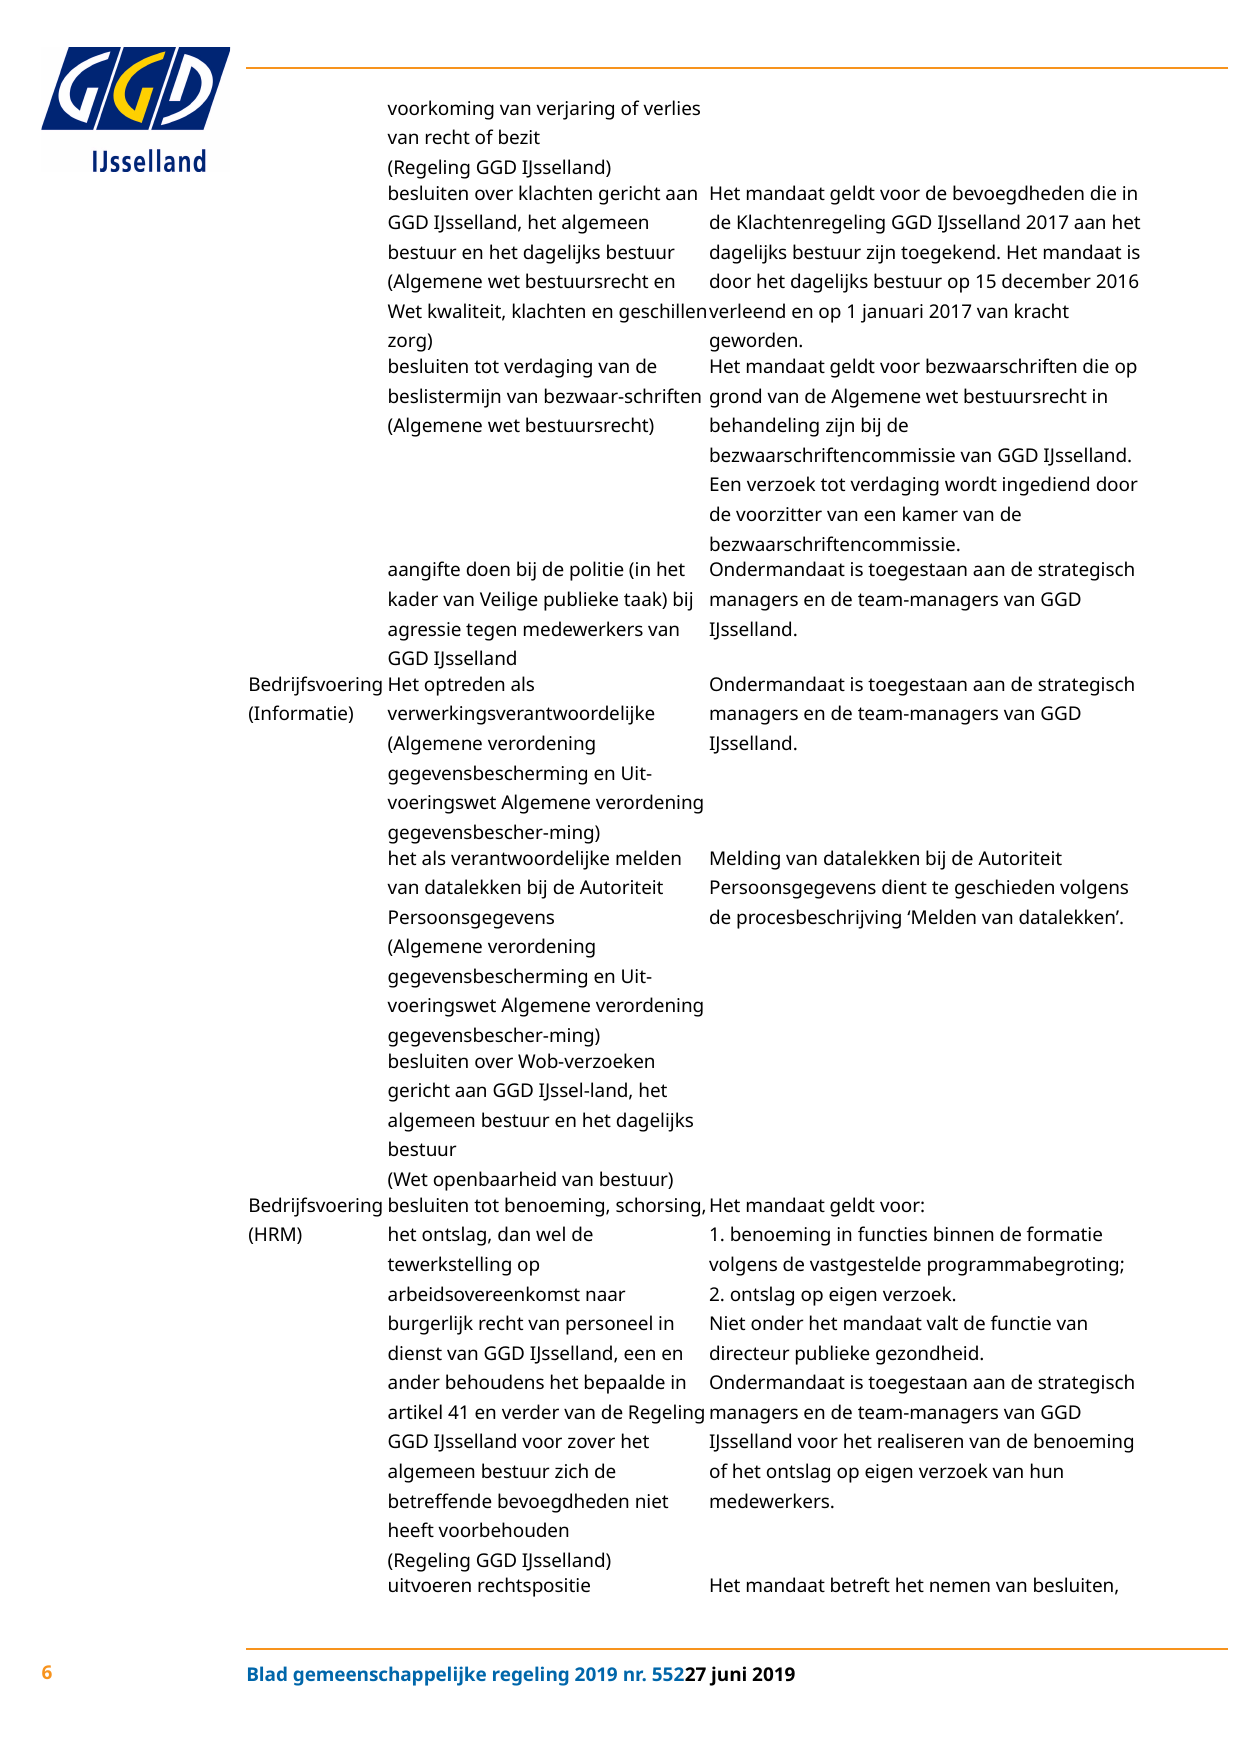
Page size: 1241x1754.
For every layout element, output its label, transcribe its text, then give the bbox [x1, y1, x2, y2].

table_cell [248, 1573, 387, 1598]
table_cell [248, 95, 387, 180]
table_cell Het optreden als verwerkingsverantwoordelijke (Algemene verordening gegevensbescherming en Uit-voeringswet Algemene verordening gegevensbescher-ming) [388, 671, 709, 845]
table_cell Bedrijfsvoering (Informatie) [248, 671, 387, 845]
table_cell Bedrijfsvoering (HRM) [248, 1192, 387, 1573]
table_cell het als verantwoordelijke melden van datalekken bij de Autoriteit Persoonsgegevens (Algemene verordening gegevensbescherming en Uit-voeringswet Algemene verordening gegevensbescher-ming) [388, 845, 709, 1048]
table_cell Het mandaat geldt voor bezwaarschriften die op grond van de Algemene wet bestuursrecht in behandeling zijn bij de bezwaarschriftencommissie van GGD IJsselland. Een verzoek tot verdaging wordt ingediend door de voorzitter van een kamer van de bezwaarschriftencommissie. [709, 353, 1152, 557]
table_cell [709, 95, 1152, 180]
table_cell [248, 180, 387, 353]
table_cell Melding van datalekken bij de Autoriteit Persoonsgegevens dient te geschieden volgens de procesbeschrijving ‘Melden van datalekken’. [709, 845, 1152, 1048]
table_cell [248, 353, 387, 557]
table_cell besluiten tot benoeming, schorsing, het ontslag, dan wel de tewerkstelling op arbeidsovereenkomst naar burgerlijk recht van personeel in dienst van GGD IJsselland, een en ander behoudens het bepaalde in artikel 41 en verder van de Regeling GGD IJsselland voor zover het algemeen bestuur zich de betreffende bevoegdheden niet heeft voorbehouden (Regeling GGD IJsselland) [388, 1192, 709, 1573]
table_cell Ondermandaat is toegestaan aan de strategisch managers en de team-managers van GGD IJsselland. [709, 557, 1152, 671]
table_cell besluiten tot verdaging van de beslistermijn van bezwaar-schriften (Algemene wet bestuursrecht) [388, 353, 709, 557]
table_cell uitvoeren rechtspositie [388, 1573, 709, 1598]
table_cell besluiten over Wob-verzoeken gericht aan GGD IJssel-land, het algemeen bestuur en het dagelijks bestuur (Wet openbaarheid van bestuur) [388, 1048, 709, 1192]
table_cell Het mandaat geldt voor de bevoegdheden die in de Klachtenregeling GGD IJsselland 2017 aan het dagelijks bestuur zijn toegekend. Het mandaat is door het dagelijks bestuur op 15 december 2016 verleend en op 1 januari 2017 van kracht geworden. [709, 180, 1152, 353]
table_cell aangifte doen bij de politie (in het kader van Veilige publieke taak) bij agressie tegen medewerkers van GGD IJsselland [388, 557, 709, 671]
table_cell [248, 557, 387, 671]
table_cell Ondermandaat is toegestaan aan de strategisch managers en de team-managers van GGD IJsselland. [709, 671, 1152, 845]
table_cell Het mandaat geldt voor: 1. benoeming in functies binnen de formatie volgens de vastgestelde programmabegroting; 2. ontslag op eigen verzoek. Niet onder het mandaat valt de functie van directeur publieke gezondheid. Ondermandaat is toegestaan aan de strategisch managers en de team-managers van GGD IJsselland voor het realiseren van de benoeming of het ontslag op eigen verzoek van hun medewerkers. [709, 1192, 1152, 1573]
picture [41, 47, 231, 172]
table_cell Het mandaat betreft het nemen van besluiten, [709, 1573, 1152, 1598]
table_cell [248, 1048, 387, 1192]
table_cell [248, 845, 387, 1048]
table_cell voorkoming van verjaring of verlies van recht of bezit (Regeling GGD IJsselland) [388, 95, 709, 180]
table_cell [709, 1048, 1152, 1192]
table_cell besluiten over klachten gericht aan GGD IJsselland, het algemeen bestuur en het dagelijks bestuur (Algemene wet bestuursrecht en Wet kwaliteit, klachten en geschillen zorg) [388, 180, 709, 353]
